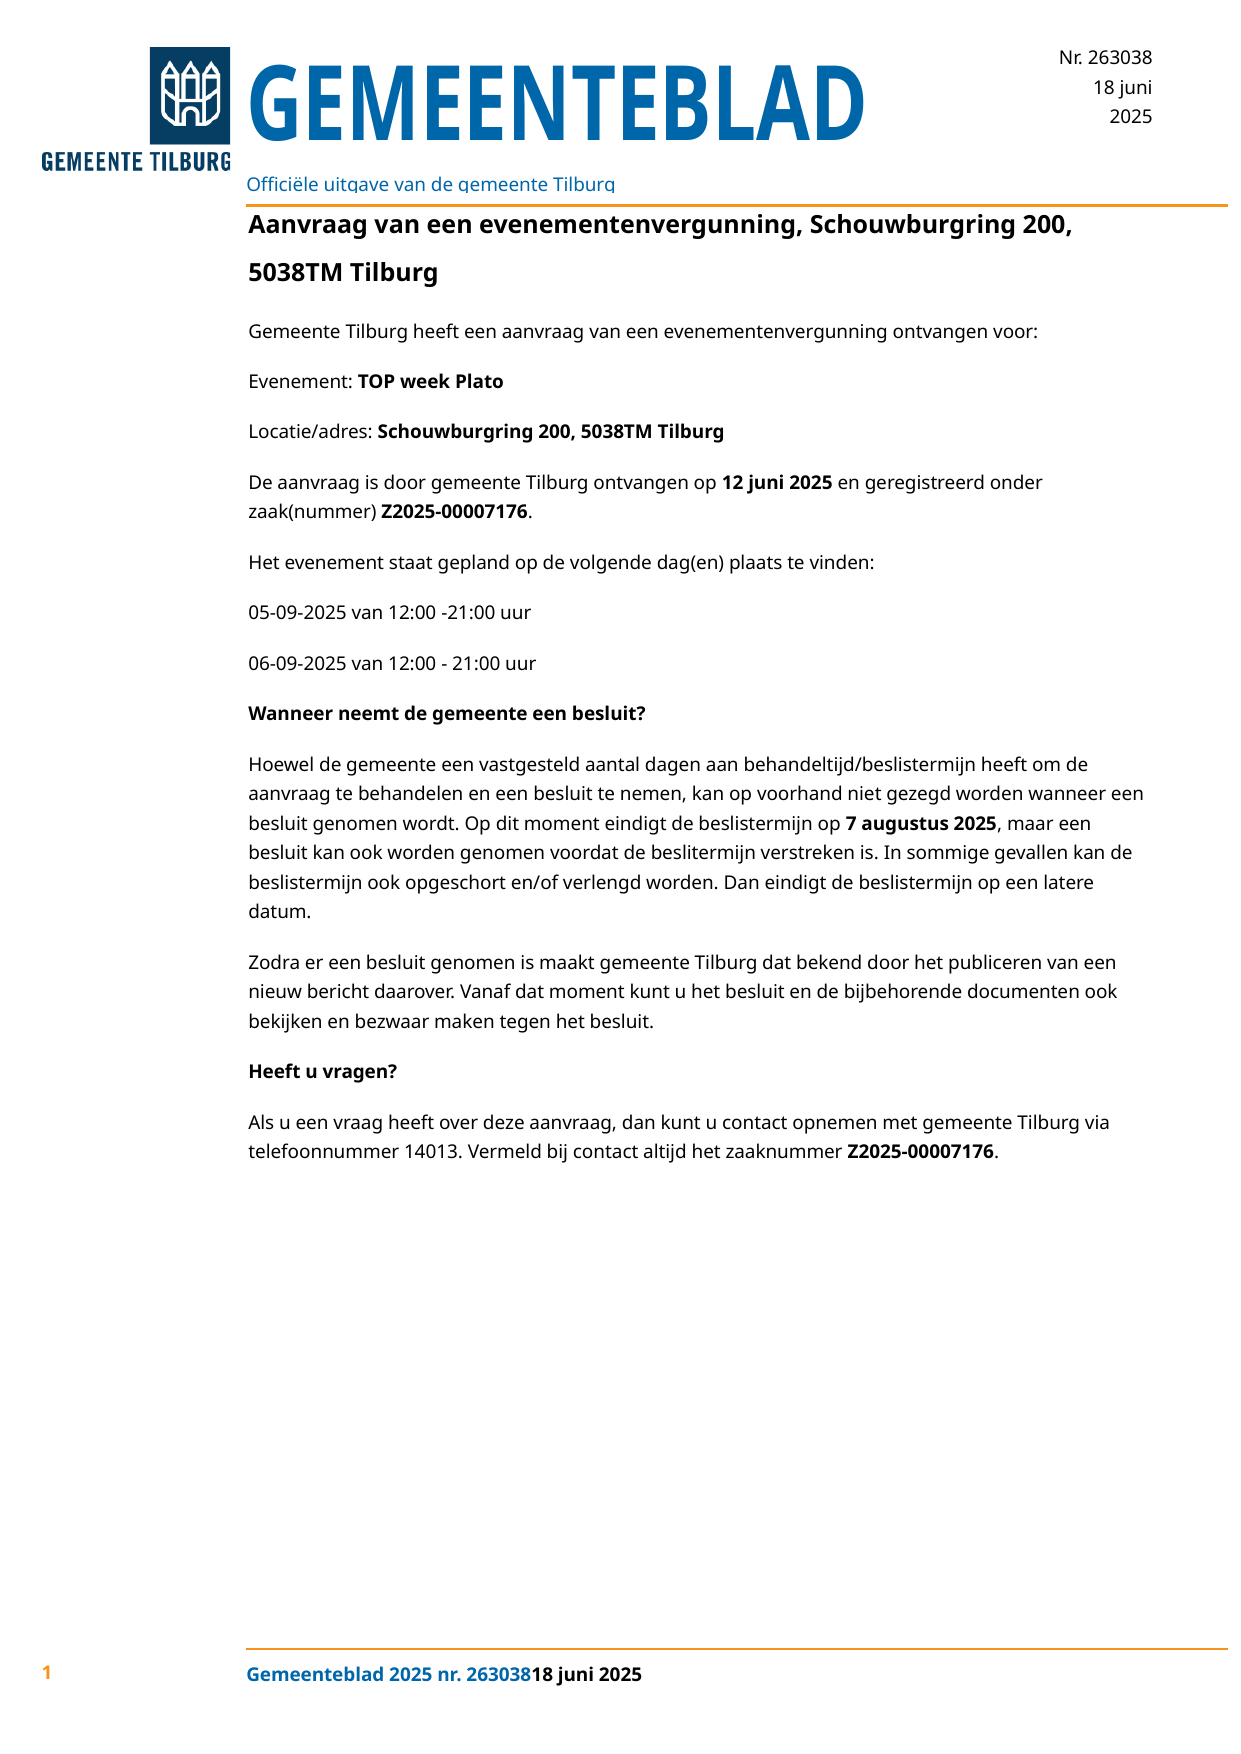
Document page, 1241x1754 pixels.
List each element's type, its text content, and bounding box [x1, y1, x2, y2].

text Wanneer neemt de gemeente een besluit? [248, 700, 1152, 726]
text 06-09-2025 van 12:00 - 21:00 uur [248, 650, 1152, 676]
text Heeft u vragen? [248, 1059, 1152, 1084]
picture [41, 47, 231, 172]
text Hoewel de gemeente een vastgesteld aantal dagen aan behandeltijd/beslistermijn heeft om de aanvraag te behandelen en een besluit te nemen, kan op voorhand niet gezegd worden wanneer een besluit genomen wordt. Op dit moment eindigt de beslistermijn op 7 augustus 2025, maar een besluit kan ook worden genomen voordat de beslitermijn verstreken is. In sommige gevallen kan de beslistermijn ook opgeschort en/of verlengd worden. Dan eindigt de beslistermijn op een latere datum. [248, 751, 1152, 924]
text Het evenement staat gepland op de volgende dag(en) plaats te vinden: [248, 549, 1152, 575]
text Zodra er een besluit genomen is maakt gemeente Tilburg dat bekend door het publiceren van een nieuw bericht daarover. Vanaf dat moment kunt u het besluit en de bijbehorende documenten ook bekijken en bezwaar maken tegen het besluit. [248, 949, 1152, 1034]
text Evenement: TOP week Plato [248, 368, 1152, 394]
text Aanvraag van een evenementenvergunning, Schouwburgring 200, 5038TM Tilburg [248, 207, 1152, 288]
text Locatie/adres: Schouwburgring 200, 5038TM Tilburg [248, 419, 1152, 444]
text De aanvraag is door gemeente Tilburg ontvangen op 12 juni 2025 en geregistreerd onder zaak(nummer) Z2025-00007176. [248, 469, 1152, 524]
text 05-09-2025 van 12:00 -21:00 uur [248, 599, 1152, 625]
text Als u een vraag heeft over deze aanvraag, dan kunt u contact opnemen met gemeente Tilburg via telefoonnummer 14013. Vermeld bij contact altijd het zaaknummer Z2025-00007176. [248, 1109, 1152, 1164]
text Gemeente Tilburg heeft een aanvraag van een evenementenvergunning ontvangen voor: [248, 318, 1152, 344]
